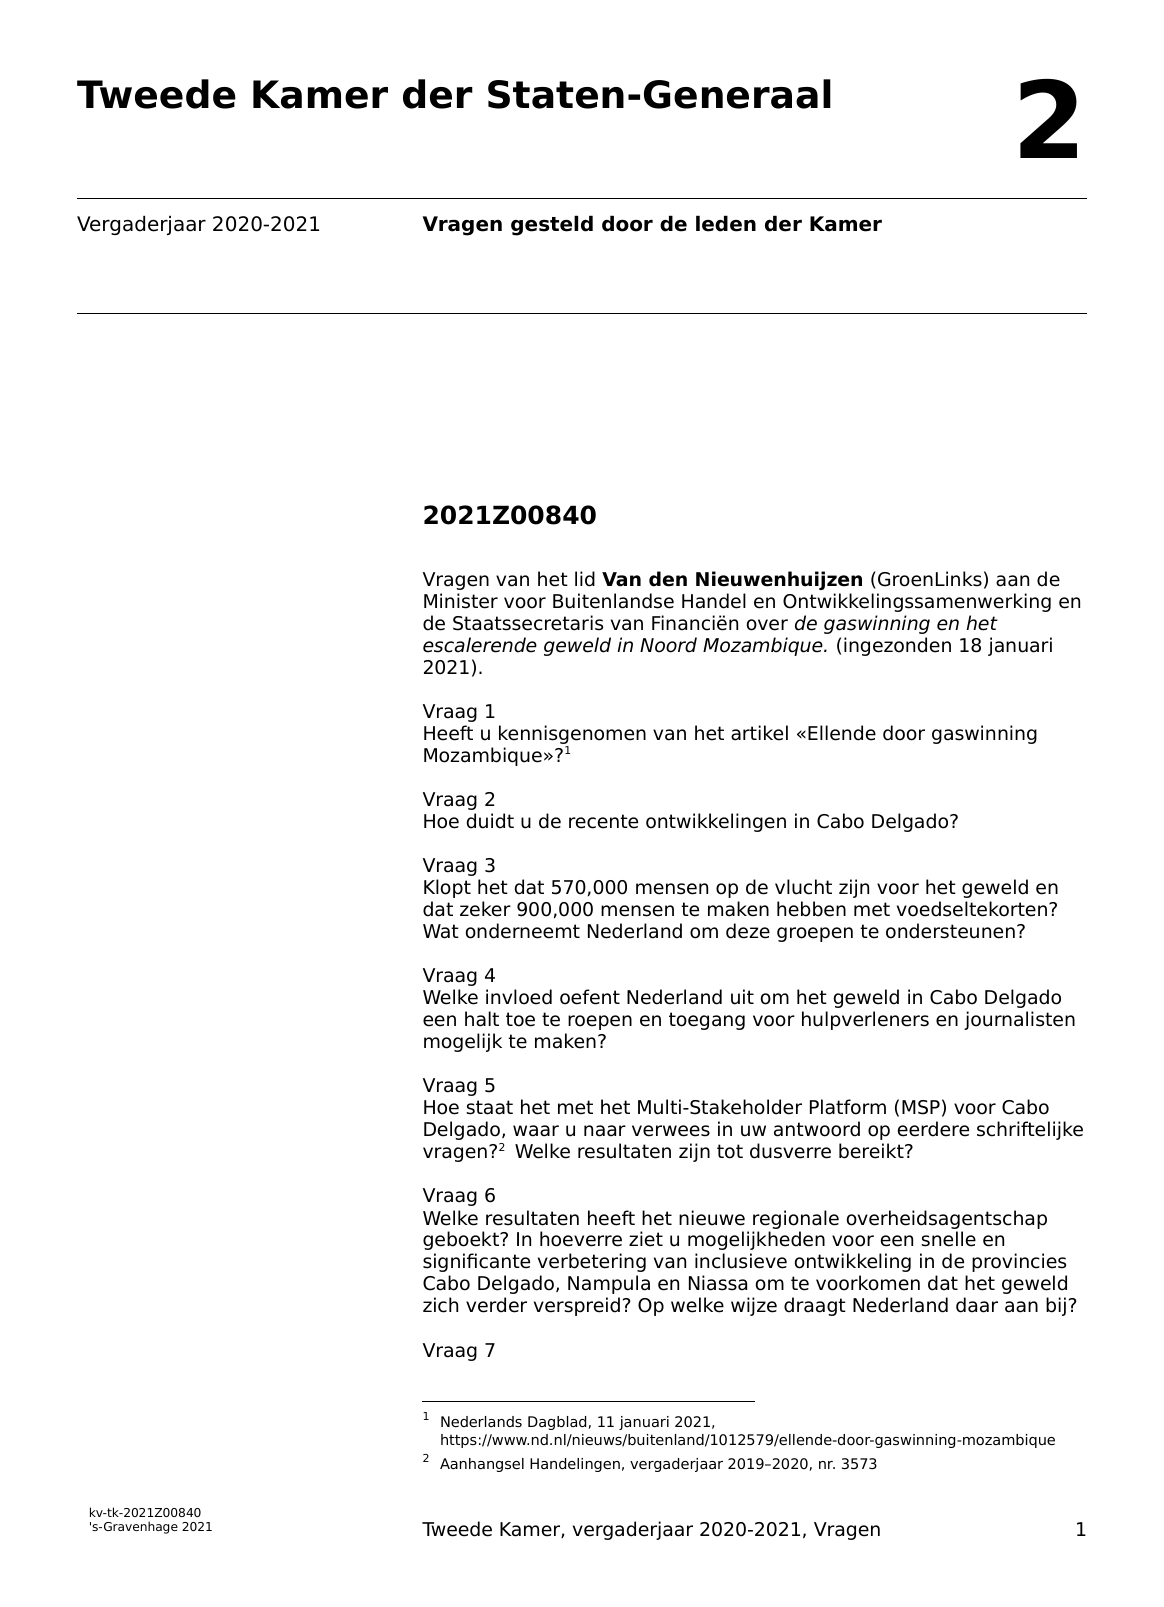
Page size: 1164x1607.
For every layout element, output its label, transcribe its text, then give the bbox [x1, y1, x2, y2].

text Hoe staat het met het Multi-Stakeholder Platform (MSP) voor Cabo Delgado, waar u naar verwees in uw antwoord op eerdere schriftelijke vragen? Welke resultaten zijn tot dusverre bereikt? [422, 1097, 1087, 1163]
text Vragen van het lid Van den Nieuwenhuijzen (GroenLinks) aan de Minister voor Buitenlandse Handel en Ontwikkelingssamenwerking en de Staatssecretaris van Financiën over de gaswinning en het escalerende geweld in Noord Mozambique. (ingezonden 18 januari 2021). [422, 569, 1087, 679]
text Vraag 5 [422, 1075, 1087, 1097]
text kv-tk-2021Z00840 [88, 1506, 323, 1520]
text Aanhangsel Handelingen, vergaderjaar 2019–2020, nr. 3573 [422, 1452, 1087, 1474]
text Vraag 4 [422, 965, 1087, 987]
table_header Tweede Kamer der Staten-Generaal [77, 59, 886, 198]
text Vraag 7 [422, 1339, 1087, 1361]
text Vraag 3 [422, 855, 1087, 877]
table_cell Vergaderjaar 2020-2021 [77, 199, 422, 313]
text Vraag 6 [422, 1185, 1087, 1207]
table_cell Vragen gesteld door de leden der Kamer [422, 199, 1087, 313]
text 's-Gravenhage 2021 [88, 1520, 323, 1534]
text Vraag 1 [422, 701, 1087, 723]
text Welke resultaten heeft het nieuwe regionale overheidsagentschap geboekt? In hoeverre ziet u mogelijkheden voor een snelle en significante verbetering van inclusieve ontwikkeling in de provincies Cabo Delgado, Nampula en Niassa om te voorkomen dat het geweld zich verder verspreid? Op welke wijze draagt Nederland daar aan bij? [422, 1207, 1087, 1317]
text Welke invloed oefent Nederland uit om het geweld in Cabo Delgado een halt toe te roepen en toegang voor hulpverleners en journalisten mogelijk te maken? [422, 987, 1087, 1053]
text Klopt het dat 570,000 mensen op de vlucht zijn voor het geweld en dat zeker 900,000 mensen te maken hebben met voedseltekorten? Wat onderneemt Nederland om deze groepen te ondersteunen? [422, 877, 1087, 943]
text 2021Z00840 [422, 501, 1087, 531]
text Nederlands Dagblad, 11 januari 2021, https://www.nd.nl/nieuws/buitenland/1012579/ellende-door-gaswinning-mozambique [422, 1410, 1087, 1449]
table_header 2 [886, 59, 1087, 198]
text Hoe duidt u de recente ontwikkelingen in Cabo Delgado? [422, 811, 1087, 833]
text Vraag 2 [422, 789, 1087, 811]
text Heeft u kennisgenomen van het artikel «Ellende door gaswinning Mozambique»? [422, 723, 1087, 767]
